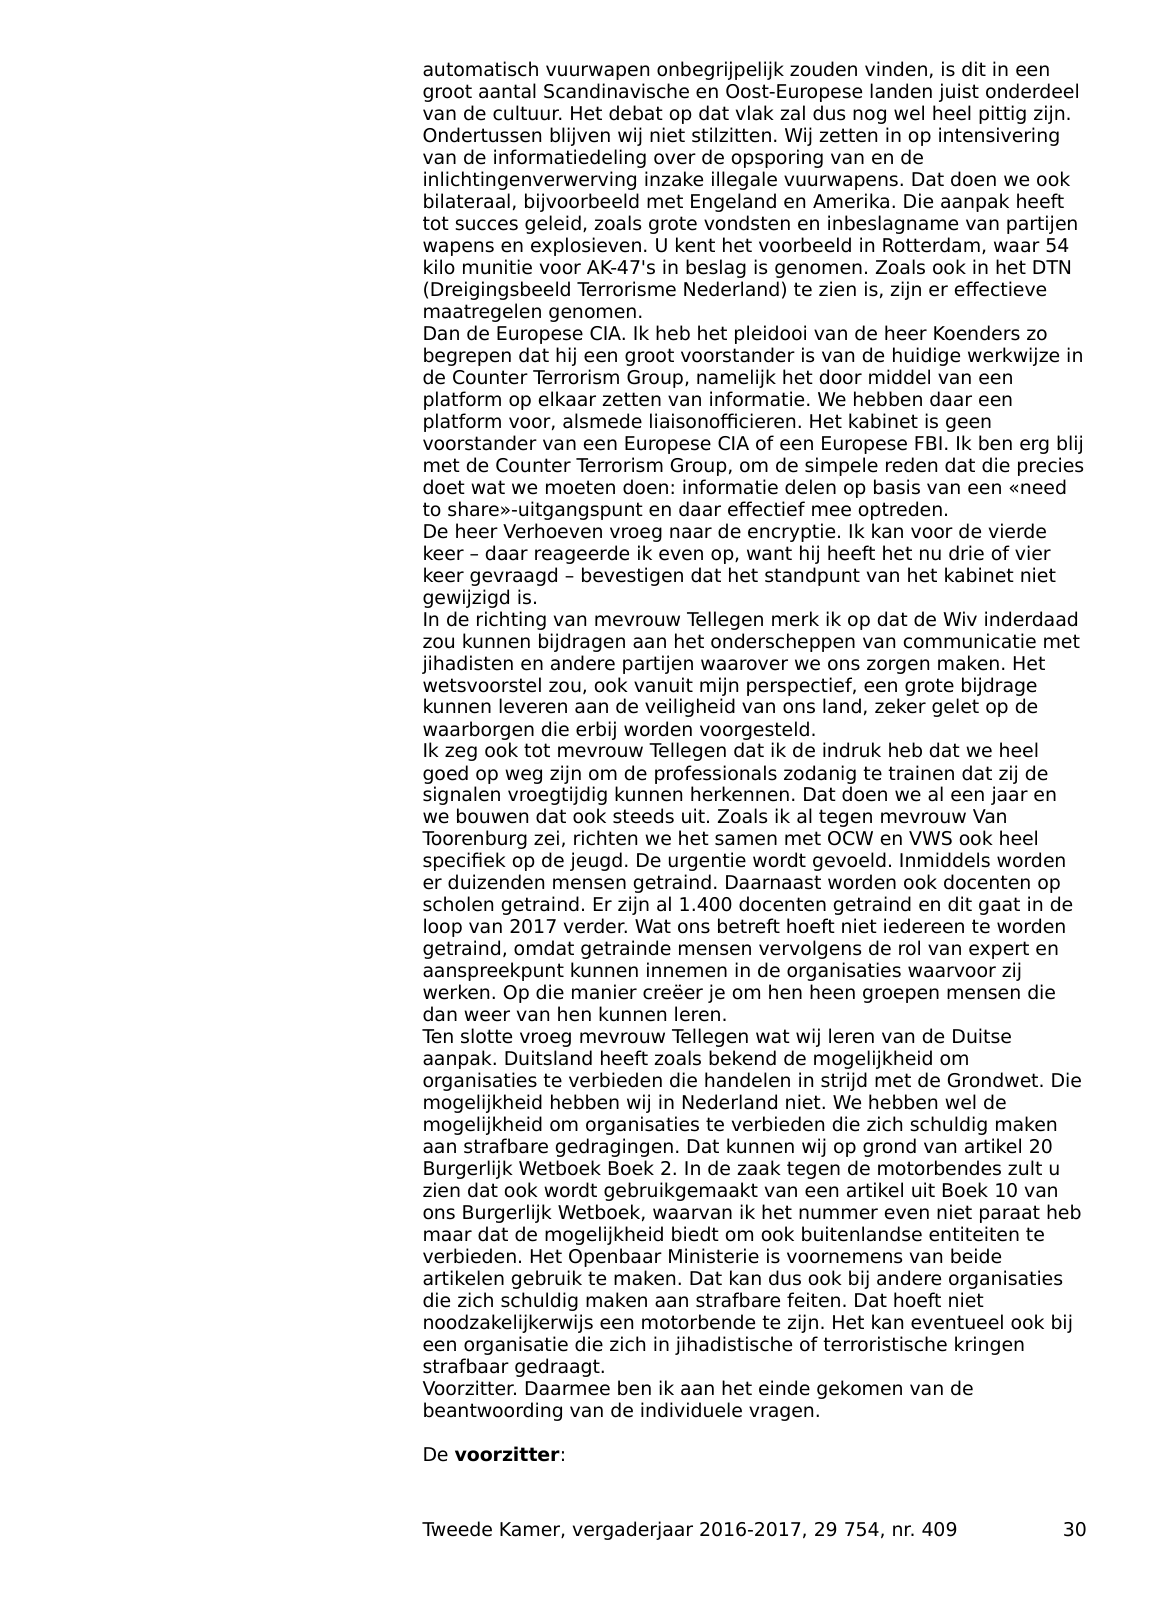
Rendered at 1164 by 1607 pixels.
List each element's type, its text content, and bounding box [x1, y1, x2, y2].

text Ondertussen blijven wij niet stilzitten. Wij zetten in op intensivering van de informatiedeling over de opsporing van en de inlichtingenverwerving inzake illegale vuurwapens. Dat doen we ook bilateraal, bijvoorbeeld met Engeland en Amerika. Die aanpak heeft tot succes geleid, zoals grote vondsten en inbeslagname van partijen wapens en explosieven. U kent het voorbeeld in Rotterdam, waar 54 kilo munitie voor AK-47's in beslag is genomen. Zoals ook in het DTN (Dreigingsbeeld Terrorisme Nederland) te zien is, zijn er effectieve maatregelen genomen. [422, 125, 1087, 323]
text De heer Verhoeven vroeg naar de encryptie. Ik kan voor de vierde keer – daar reageerde ik even op, want hij heeft het nu drie of vier keer gevraagd – bevestigen dat het standpunt van het kabinet niet gewijzigd is. [422, 521, 1087, 608]
text Voorzitter. Daarmee ben ik aan het einde gekomen van de beantwoording van de individuele vragen. [422, 1378, 1087, 1422]
text automatisch vuurwapen onbegrijpelijk zouden vinden, is dit in een groot aantal Scandinavische en Oost-Europese landen juist onderdeel van de cultuur. Het debat op dat vlak zal dus nog wel heel pittig zijn. [422, 59, 1087, 125]
text In de richting van mevrouw Tellegen merk ik op dat de Wiv inderdaad zou kunnen bijdragen aan het onderscheppen van communicatie met jihadisten en andere partijen waarover we ons zorgen maken. Het wetsvoorstel zou, ook vanuit mijn perspectief, een grote bijdrage kunnen leveren aan de veiligheid van ons land, zeker gelet op de waarborgen die erbij worden voorgesteld. [422, 608, 1087, 740]
text Ten slotte vroeg mevrouw Tellegen wat wij leren van de Duitse aanpak. Duitsland heeft zoals bekend de mogelijkheid om organisaties te verbieden die handelen in strijd met de Grondwet. Die mogelijkheid hebben wij in Nederland niet. We hebben wel de mogelijkheid om organisaties te verbieden die zich schuldig maken aan strafbare gedragingen. Dat kunnen wij op grond van artikel 20 Burgerlijk Wetboek Boek 2. In de zaak tegen de motorbendes zult u zien dat ook wordt gebruikgemaakt van een artikel uit Boek 10 van ons Burgerlijk Wetboek, waarvan ik het nummer even niet paraat heb maar dat de mogelijkheid biedt om ook buitenlandse entiteiten te verbieden. Het Openbaar Ministerie is voornemens van beide artikelen gebruik te maken. Dat kan dus ook bij andere organisaties die zich schuldig maken aan strafbare feiten. Dat hoeft niet noodzakelijkerwijs een motorbende te zijn. Het kan eventueel ook bij een organisatie die zich in jihadistische of terroristische kringen strafbaar gedraagt. [422, 1026, 1087, 1378]
text Dan de Europese CIA. Ik heb het pleidooi van de heer Koenders zo begrepen dat hij een groot voorstander is van de huidige werkwijze in de Counter Terrorism Group, namelijk het door middel van een platform op elkaar zetten van informatie. We hebben daar een platform voor, alsmede liaisonofficieren. Het kabinet is geen voorstander van een Europese CIA of een Europese FBI. Ik ben erg blij met de Counter Terrorism Group, om de simpele reden dat die precies doet wat we moeten doen: informatie delen op basis van een «need to share»-uitgangspunt en daar effectief mee optreden. [422, 323, 1087, 521]
text Ik zeg ook tot mevrouw Tellegen dat ik de indruk heb dat we heel goed op weg zijn om de professionals zodanig te trainen dat zij de signalen vroegtijdig kunnen herkennen. Dat doen we al een jaar en we bouwen dat ook steeds uit. Zoals ik al tegen mevrouw Van Toorenburg zei, richten we het samen met OCW en VWS ook heel specifiek op de jeugd. De urgentie wordt gevoeld. Inmiddels worden er duizenden mensen getraind. Daarnaast worden ook docenten op scholen getraind. Er zijn al 1.400 docenten getraind en dit gaat in de loop van 2017 verder. Wat ons betreft hoeft niet iedereen te worden getraind, omdat getrainde mensen vervolgens de rol van expert en aanspreekpunt kunnen innemen in de organisaties waarvoor zij werken. Op die manier creëer je om hen heen groepen mensen die dan weer van hen kunnen leren. [422, 740, 1087, 1026]
text De voorzitter: [422, 1444, 1087, 1466]
